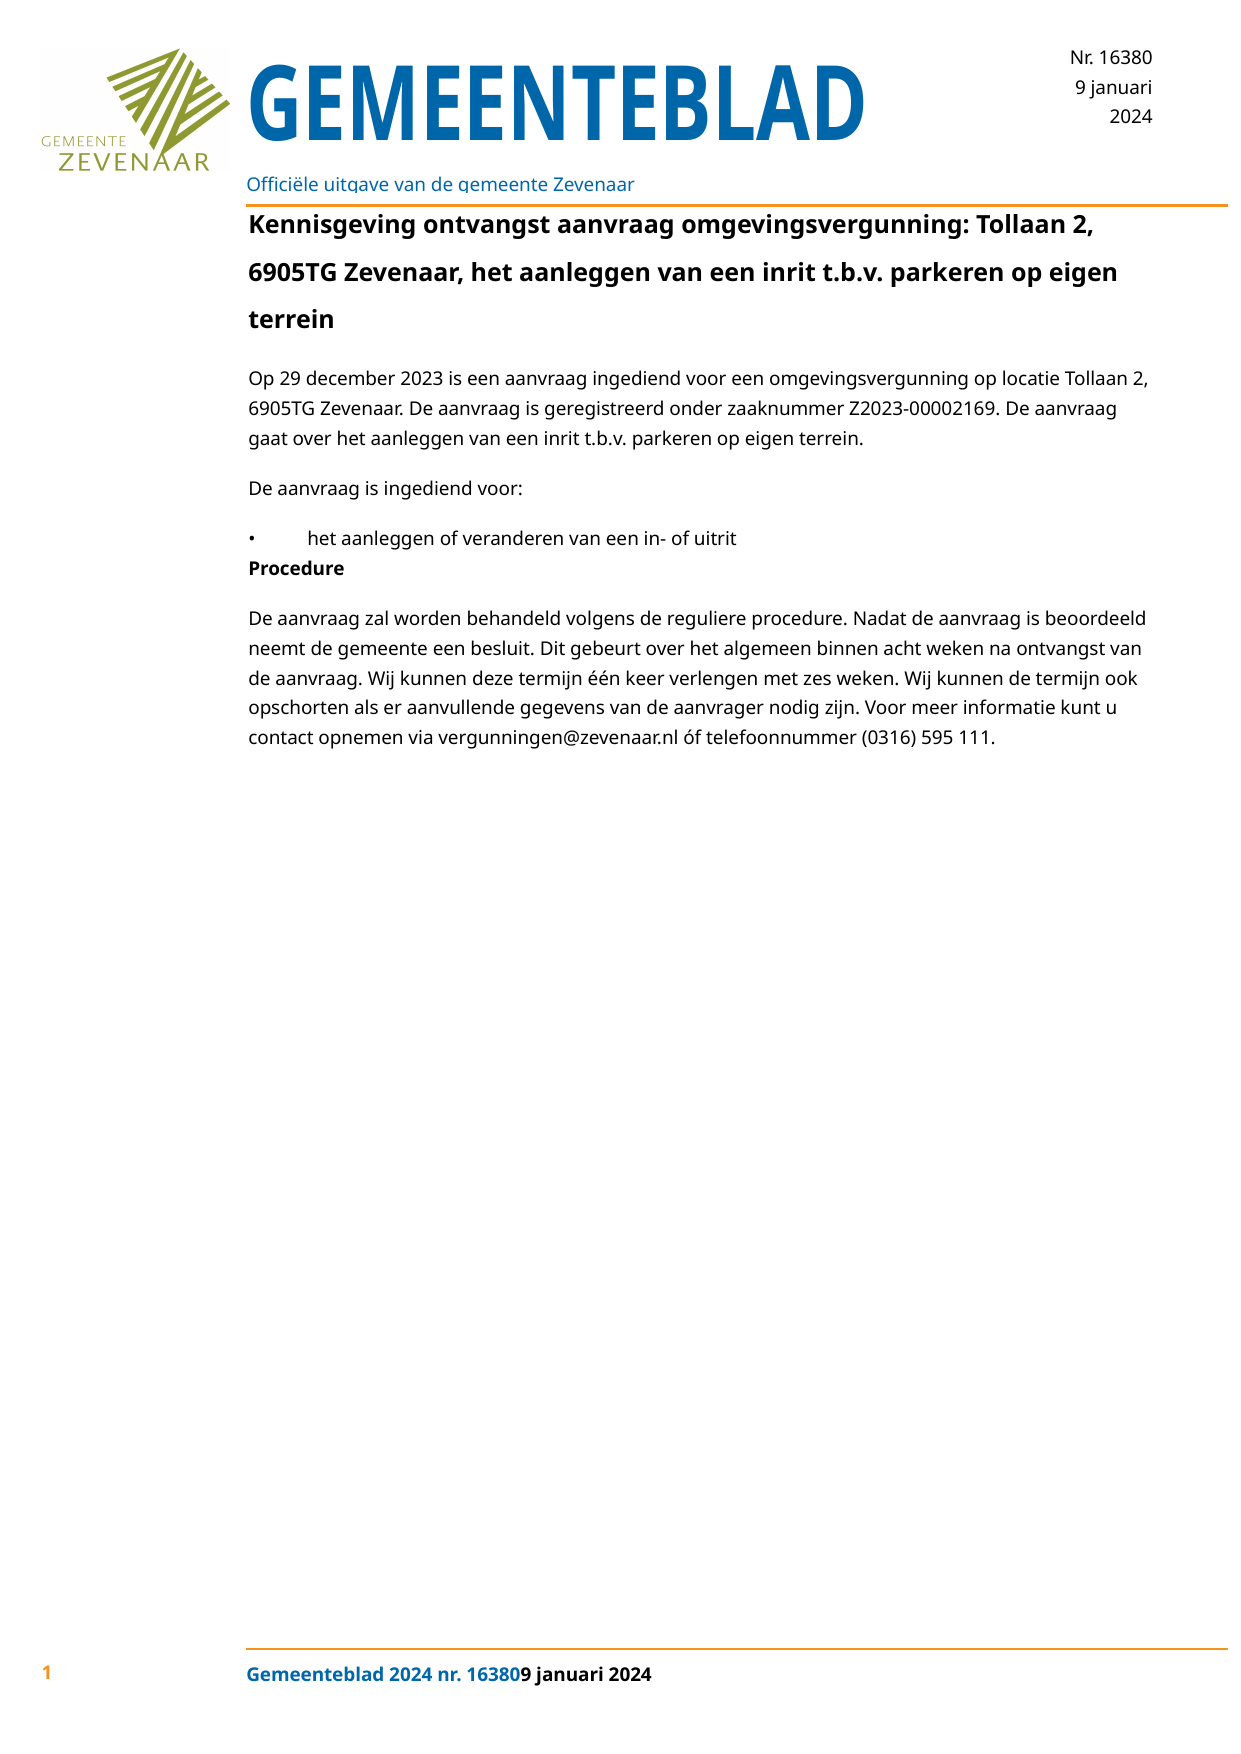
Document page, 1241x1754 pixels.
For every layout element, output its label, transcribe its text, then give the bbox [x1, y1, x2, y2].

text Procedure [248, 555, 1152, 581]
text De aanvraag zal worden behandeld volgens de reguliere procedure. Nadat de aanvraag is beoordeeld neemt de gemeente een besluit. Dit gebeurt over het algemeen binnen acht weken na ontvangst van de aanvraag. Wij kunnen deze termijn één keer verlengen met zes weken. Wij kunnen de termijn ook opschorten als er aanvullende gegevens van de aanvrager nodig zijn. Voor meer informatie kunt u contact opnemen via vergunningen@zevenaar.nl óf telefoonnummer (0316) 595 111. [248, 606, 1152, 749]
text De aanvraag is ingediend voor: [248, 475, 1152, 501]
list het aanleggen of veranderen van een in- of uitrit [248, 526, 1152, 551]
text Kennisgeving ontvangst aanvraag omgevingsvergunning: Tollaan 2, 6905TG Zevenaar, het aanleggen van een inrit t.b.v. parkeren op eigen terrein [248, 207, 1152, 336]
picture [41, 47, 231, 172]
text Op 29 december 2023 is een aanvraag ingediend voor een omgevingsvergunning op locatie Tollaan 2, 6905TG Zevenaar. De aanvraag is geregistreerd onder zaaknummer Z2023-00002169. De aanvraag gaat over het aanleggen van een inrit t.b.v. parkeren op eigen terrein. [248, 366, 1152, 450]
